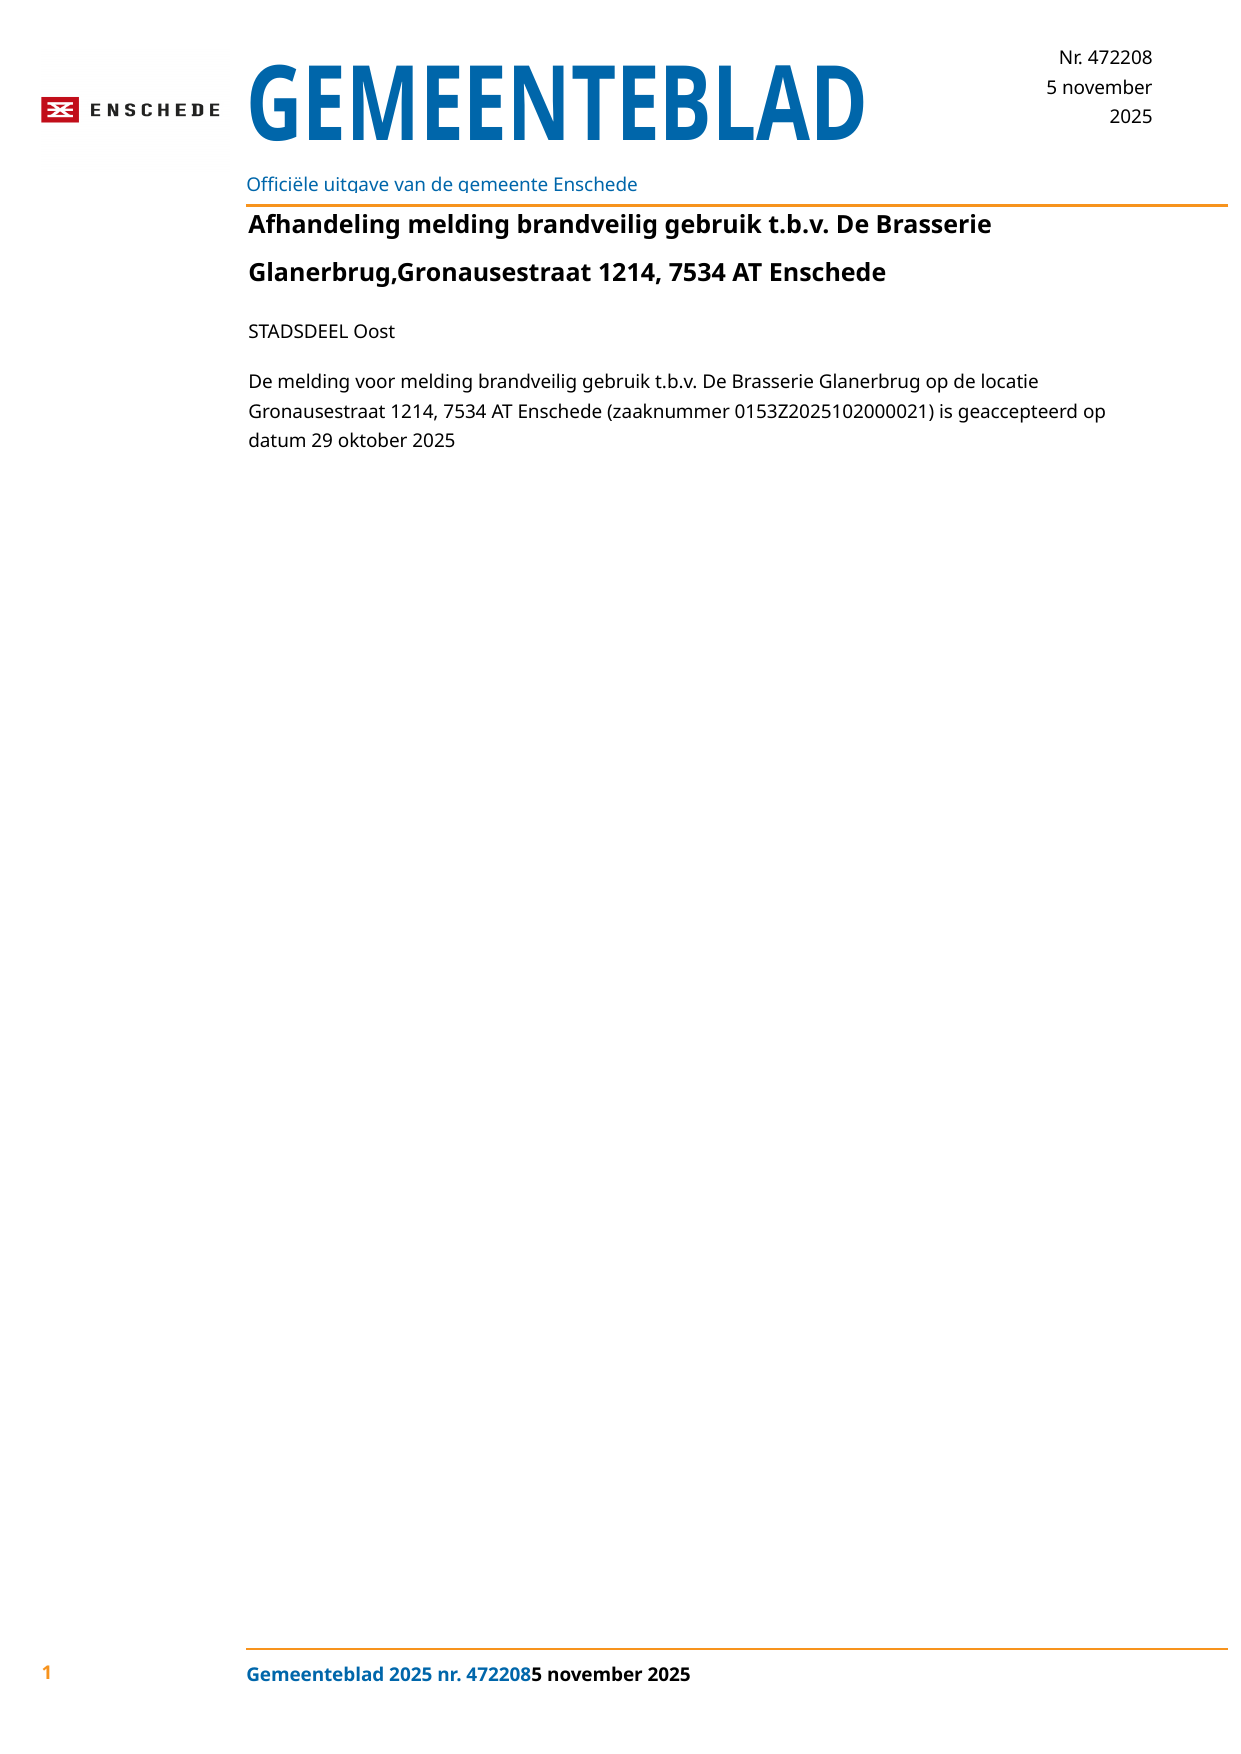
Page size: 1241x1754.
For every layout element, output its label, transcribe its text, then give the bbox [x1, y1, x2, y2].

picture [41, 47, 231, 172]
text STADSDEEL Oost [248, 318, 1152, 344]
text Afhandeling melding brandveilig gebruik t.b.v. De Brasserie Glanerbrug,Gronausestraat 1214, 7534 AT Enschede [248, 207, 1152, 288]
text De melding voor melding brandveilig gebruik t.b.v. De Brasserie Glanerbrug op de locatie Gronausestraat 1214, 7534 AT Enschede (zaaknummer 0153Z2025102000021) is geaccepteerd op datum 29 oktober 2025 [248, 368, 1152, 453]
